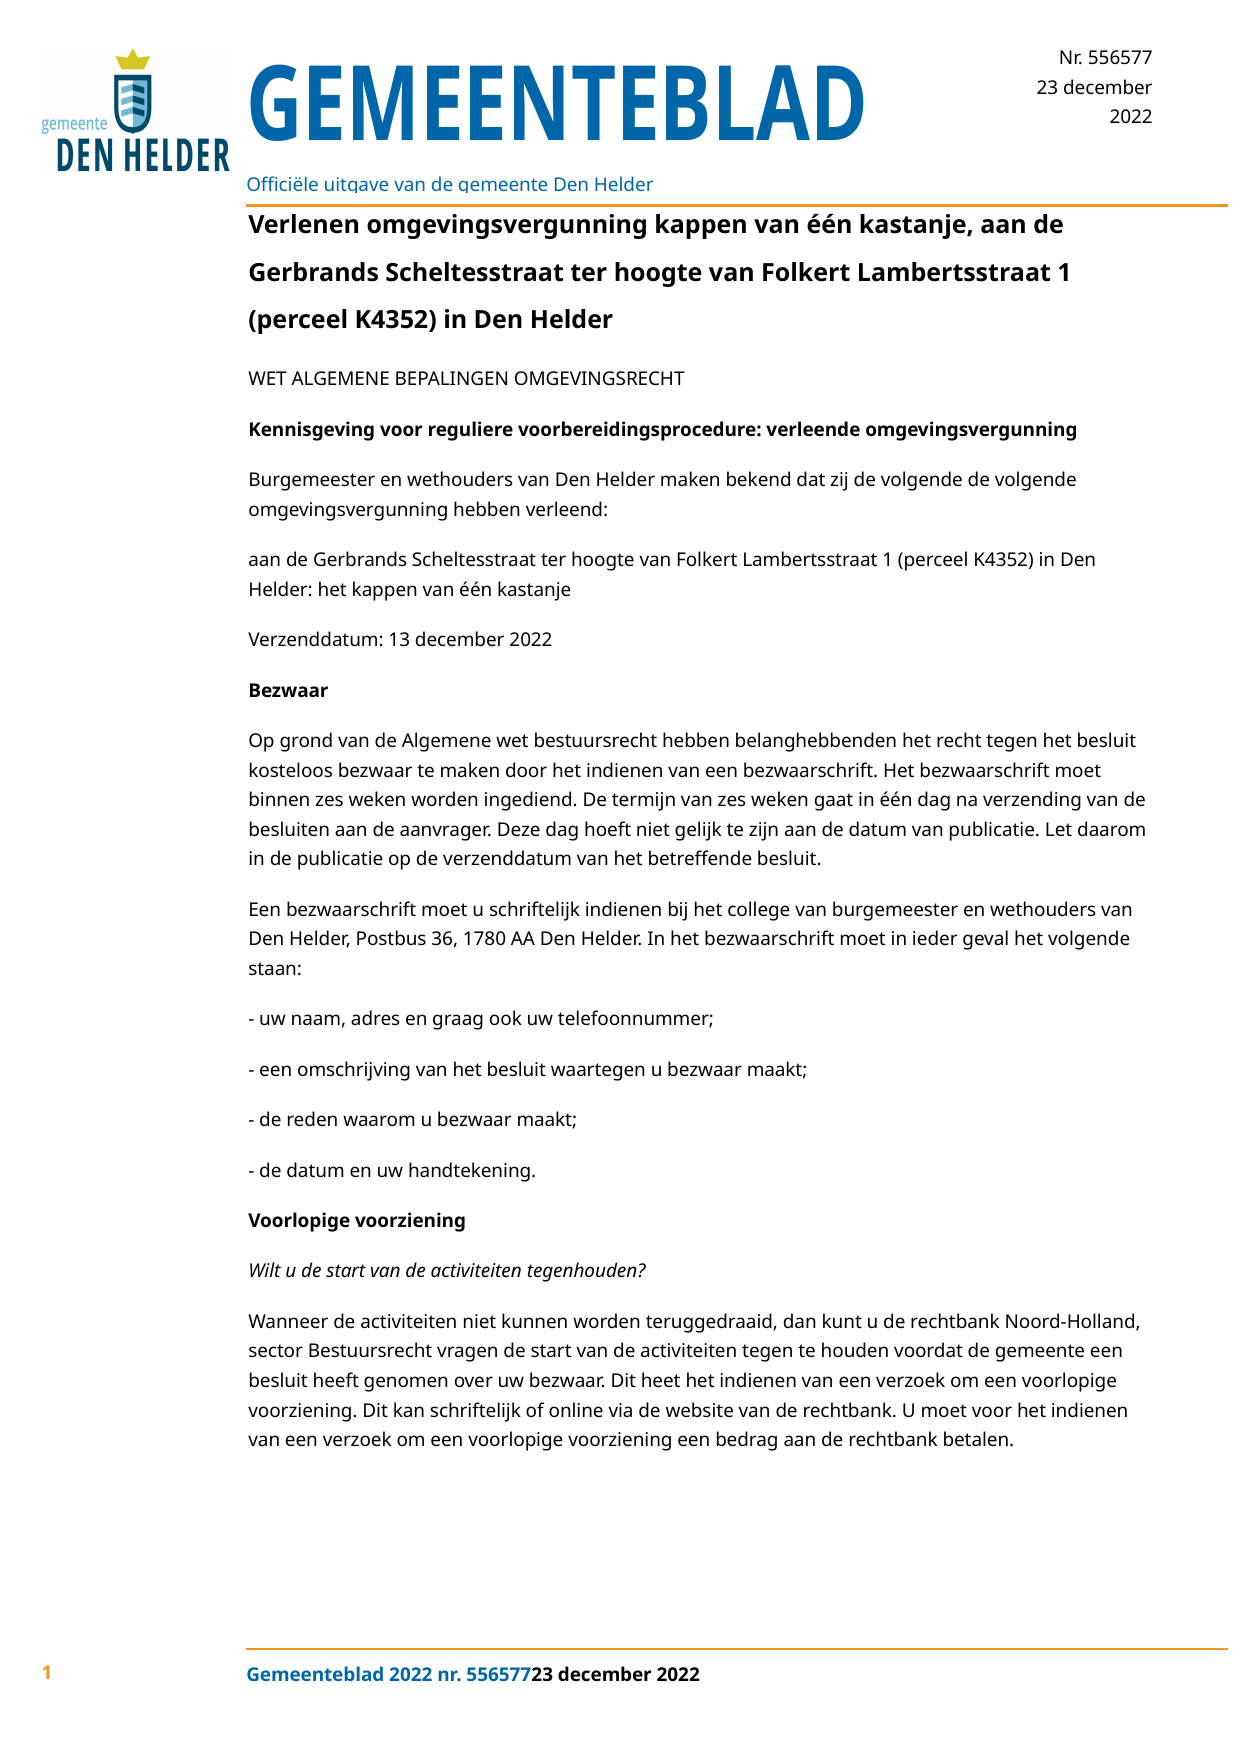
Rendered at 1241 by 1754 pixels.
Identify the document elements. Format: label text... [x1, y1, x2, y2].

picture [41, 47, 231, 172]
text Burgemeester en wethouders van Den Helder maken bekend dat zij de volgende de volgende omgevingsvergunning hebben verleend: [248, 466, 1152, 522]
text - de datum en uw handtekening. [248, 1157, 1152, 1182]
text Voorlopige voorziening [248, 1207, 1152, 1233]
text - de reden waarom u bezwaar maakt; [248, 1106, 1152, 1132]
picture [130, 157, 135, 172]
picture [182, 144, 187, 165]
text aan de Gerbrands Scheltesstraat ter hoogte van Folkert Lambertsstraat 1 (perceel K4352) in Den Helder: het kappen van één kastanje [248, 546, 1152, 602]
text Bezwaar [248, 677, 1152, 702]
text WET ALGEMENE BEPALINGEN OMGEVINGSRECHT [248, 366, 1152, 391]
text Kennisgeving voor reguliere voorbereidingsprocedure: verleende omgevingsvergunning [248, 416, 1152, 442]
picture [220, 160, 224, 172]
text - een omschrijving van het besluit waartegen u bezwaar maakt; [248, 1056, 1152, 1082]
picture [63, 144, 68, 165]
text Een bezwaarschrift moet u schriftelijk indienen bij het college van burgemeester en wethouders van Den Helder, Postbus 36, 1780 AA Den Helder. In het bezwaarschrift moet in ieder geval het volgende staan: [248, 896, 1152, 981]
text Verlenen omgevingsvergunning kappen van één kastanje, aan de Gerbrands Scheltesstraat ter hoogte van Folkert Lambertsstraat 1 (perceel K4352) in Den Helder [248, 207, 1152, 336]
text Wanneer de activiteiten niet kunnen worden teruggedraaid, dan kunt u de rechtbank Noord-Holland, sector Bestuursrecht vragen de start van de activiteiten tegen te houden voordat de gemeente een besluit heeft genomen over uw bezwaar. Dit heet het indienen van een verzoek om een voorlopige voorziening. Dit kan schriftelijk of online via de website van de rechtbank. U moet voor het indienen van een verzoek om een voorlopige voorziening een bedrag aan de rechtbank betalen. [248, 1308, 1152, 1452]
picture [100, 154, 106, 172]
text Op grond van de Algemene wet bestuursrecht hebben belanghebbenden het recht tegen het besluit kosteloos bezwaar te maken door het indienen van een bezwaarschrift. Het bezwaarschrift moet binnen zes weken worden ingediend. De termijn van zes weken gaat in één dag na verzending van de besluiten aan de aanvrager. Deze dag hoeft niet gelijk te zijn aan de datum van publicatie. Let daarom in de publicatie op de verzenddatum van het betreffende besluit. [248, 727, 1152, 871]
text - uw naam, adres en graag ook uw telefoonnummer; [248, 1006, 1152, 1031]
text Verzenddatum: 13 december 2022 [248, 626, 1152, 652]
text Wilt u de start van de activiteiten tegenhouden? [248, 1258, 1152, 1283]
